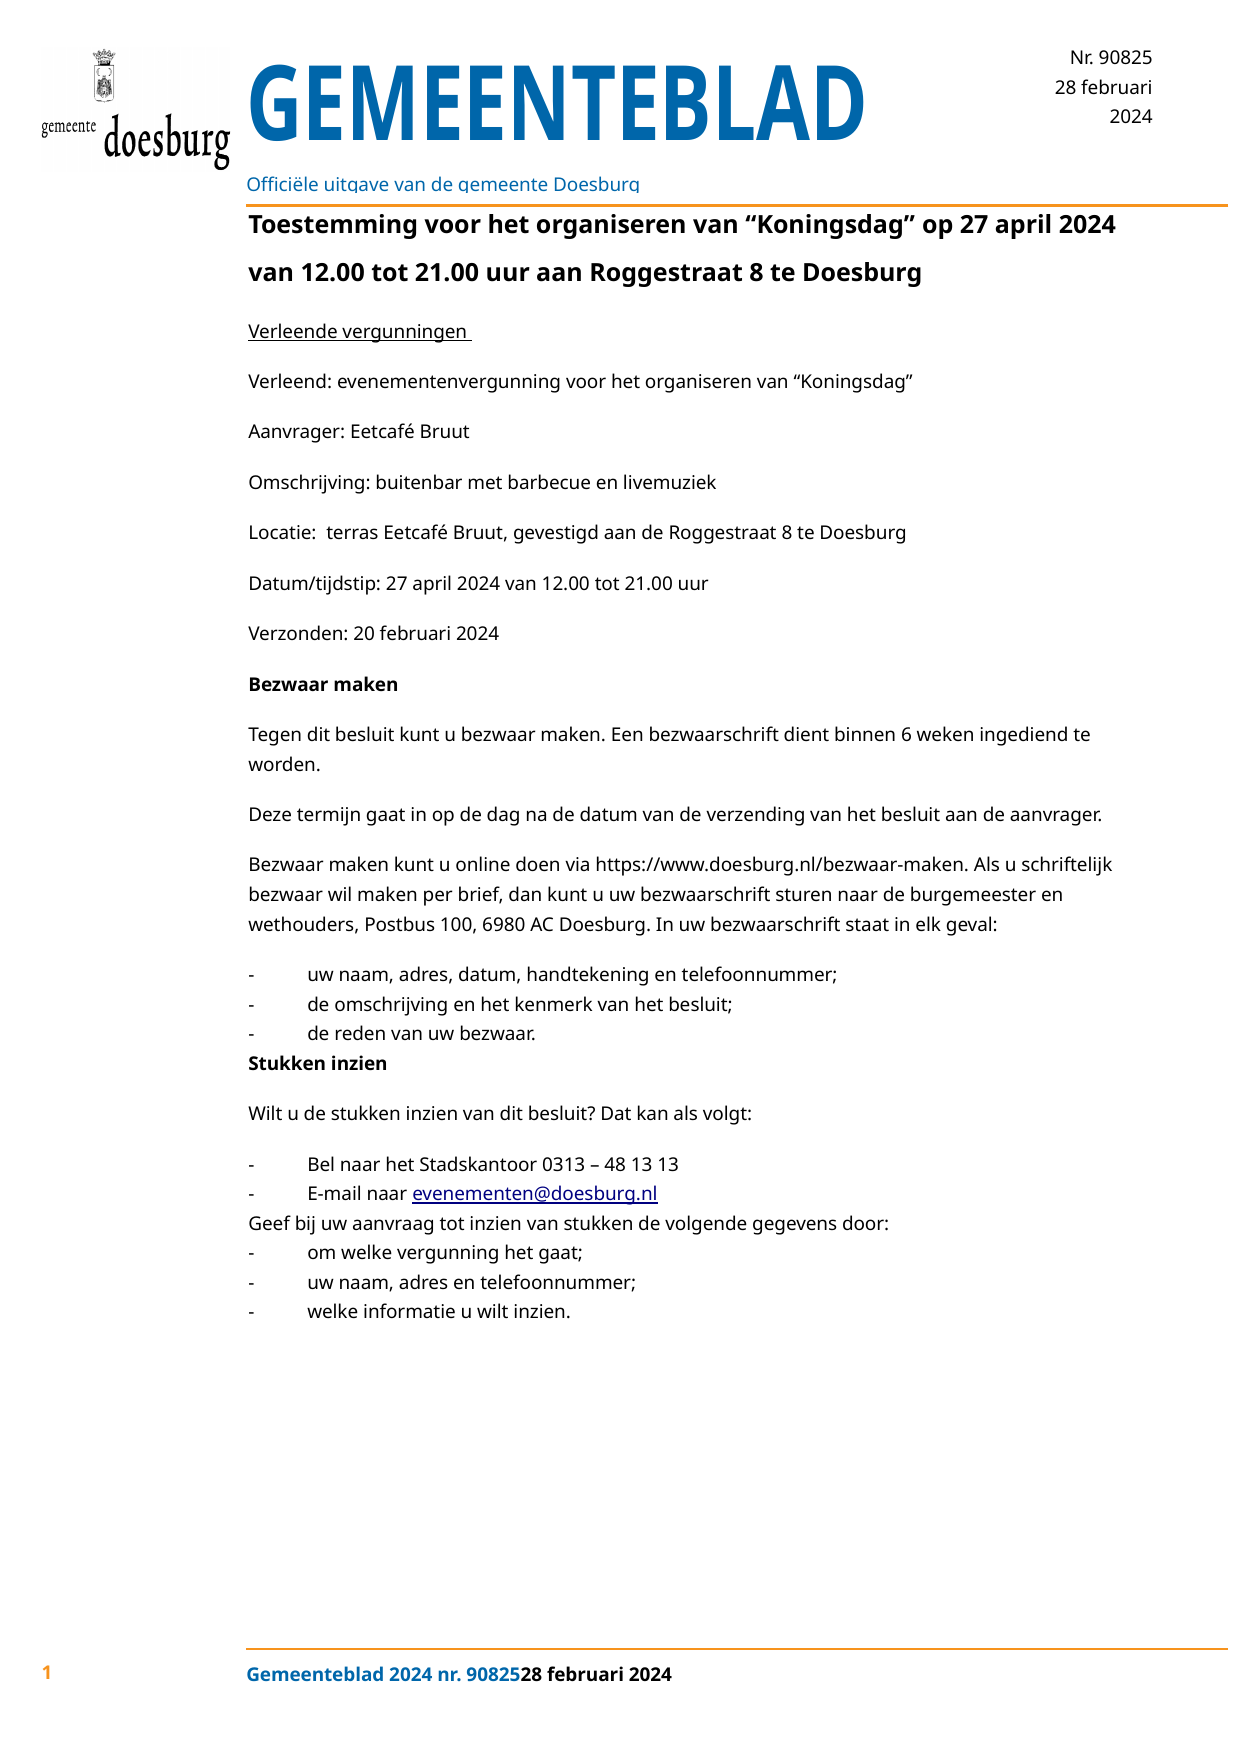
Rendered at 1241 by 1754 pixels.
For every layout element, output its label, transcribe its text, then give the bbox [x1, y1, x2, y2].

list E-mail naar evenementen@doesburg.nl [248, 1180, 1152, 1206]
text Geef bij uw aanvraag tot inzien van stukken de volgende gegevens door: [248, 1210, 1152, 1236]
text Bezwaar maken kunt u online doen via https://www.doesburg.nl/bezwaar-maken. Als u schriftelijk bezwaar wil maken per brief, dan kunt u uw bezwaarschrift sturen naar de burgemeester en wethouders, Postbus 100, 6980 AC Doesburg. In uw bezwaarschrift staat in elk geval: [248, 852, 1152, 937]
list Bel naar het Stadskantoor 0313 – 48 13 13 [248, 1151, 1152, 1177]
text Stukken inzien [248, 1050, 1152, 1076]
text Verzonden: 20 februari 2024 [248, 620, 1152, 646]
text Verleend: evenementenvergunning voor het organiseren van “Koningsdag” [248, 368, 1152, 394]
text Datum/tijdstip: 27 april 2024 van 12.00 tot 21.00 uur [248, 570, 1152, 596]
text Aanvrager: Eetcafé Bruut [248, 419, 1152, 444]
text Tegen dit besluit kunt u bezwaar maken. Een bezwaarschrift dient binnen 6 weken ingediend te worden. [248, 721, 1152, 777]
text Locatie: terras Eetcafé Bruut, gevestigd aan de Roggestraat 8 te Doesburg [248, 519, 1152, 545]
list de omschrijving en het kenmerk van het besluit; [248, 991, 1152, 1017]
picture [41, 47, 231, 172]
list om welke vergunning het gaat; [248, 1239, 1152, 1265]
text Verleende vergunningen [248, 318, 1152, 344]
text Wilt u de stukken inzien van dit besluit? Dat kan als volgt: [248, 1100, 1152, 1126]
list welke informatie u wilt inzien. [248, 1299, 1152, 1324]
text Bezwaar maken [248, 671, 1152, 697]
list uw naam, adres, datum, handtekening en telefoonnummer; [248, 961, 1152, 987]
text Toestemming voor het organiseren van “Koningsdag” op 27 april 2024 van 12.00 tot 21.00 uur aan Roggestraat 8 te Doesburg [248, 207, 1152, 288]
list de reden van uw bezwaar. [248, 1020, 1152, 1046]
text Deze termijn gaat in op de dag na de datum van de verzending van het besluit aan de aanvrager. [248, 801, 1152, 827]
text Omschrijving: buitenbar met barbecue en livemuziek [248, 469, 1152, 495]
list uw naam, adres en telefoonnummer; [248, 1269, 1152, 1295]
